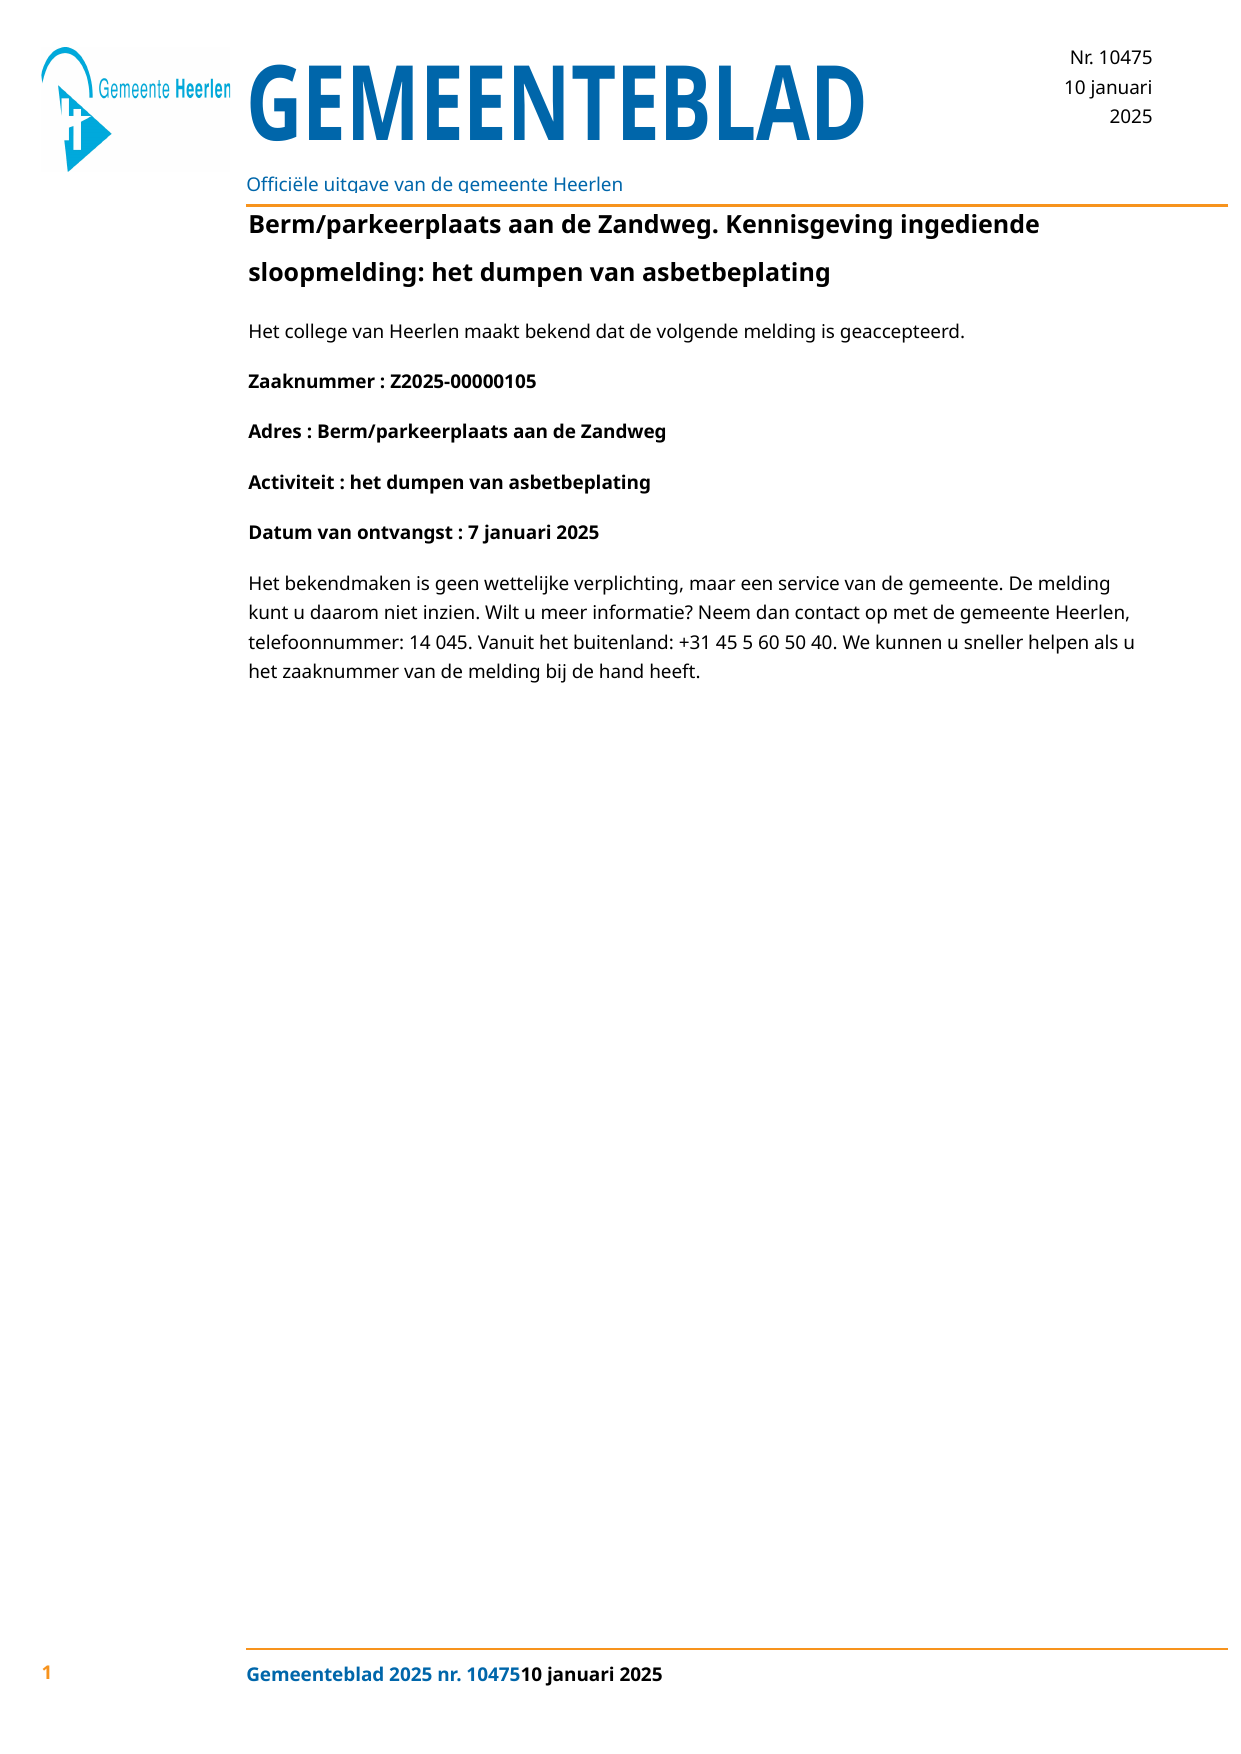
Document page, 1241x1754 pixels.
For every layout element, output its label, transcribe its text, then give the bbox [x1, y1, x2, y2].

picture [41, 47, 231, 172]
text Activiteit : het dumpen van asbetbeplating [248, 469, 1152, 495]
text Berm/parkeerplaats aan de Zandweg. Kennisgeving ingediende sloopmelding: het dumpen van asbetbeplating [248, 207, 1152, 288]
text Het bekendmaken is geen wettelijke verplichting, maar een service van de gemeente. De melding kunt u daarom niet inzien. Wilt u meer informatie? Neem dan contact op met de gemeente Heerlen, telefoonnummer: 14 045. Vanuit het buitenland: +31 45 5 60 50 40. We kunnen u sneller helpen als u het zaaknummer van de melding bij de hand heeft. [248, 570, 1152, 684]
text Het college van Heerlen maakt bekend dat de volgende melding is geaccepteerd. [248, 318, 1152, 344]
picture [41, 47, 59, 70]
text Zaaknummer : Z2025-00000105 [248, 368, 1152, 394]
text Datum van ontvangst : 7 januari 2025 [248, 519, 1152, 545]
text Adres : Berm/parkeerplaats aan de Zandweg [248, 419, 1152, 444]
